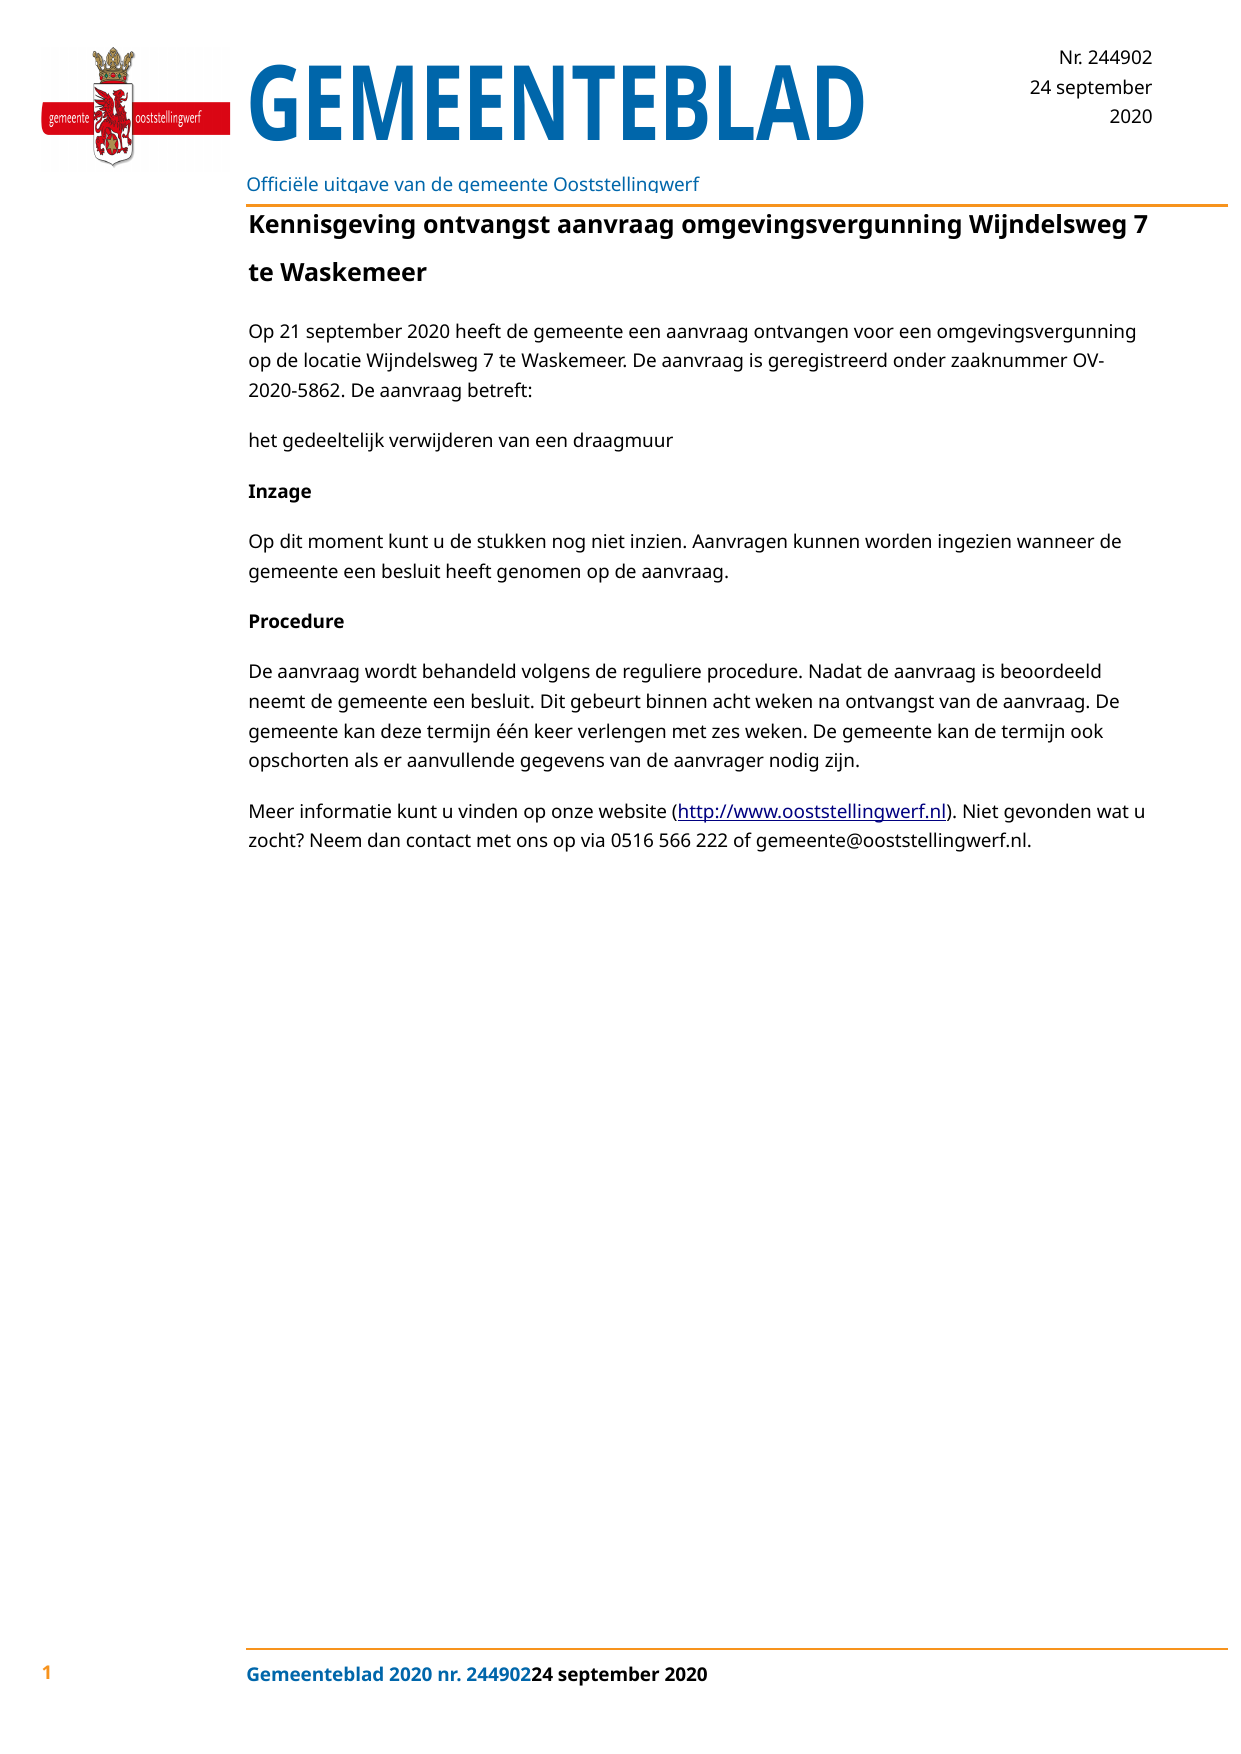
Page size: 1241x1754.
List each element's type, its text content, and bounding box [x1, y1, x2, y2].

text Inzage [248, 478, 1152, 504]
text het gedeeltelijk verwijderen van een draagmuur [248, 427, 1152, 453]
text De aanvraag wordt behandeld volgens de reguliere procedure. Nadat de aanvraag is beoordeeld neemt de gemeente een besluit. Dit gebeurt binnen acht weken na ontvangst van de aanvraag. De gemeente kan deze termijn één keer verlengen met zes weken. De gemeente kan de termijn ook opschorten als er aanvullende gegevens van de aanvrager nodig zijn. [248, 659, 1152, 773]
text Meer informatie kunt u vinden op onze website (http://www.ooststellingwerf.nl). Niet gevonden wat u zocht? Neem dan contact met ons op via 0516 566 222 of gemeente@ooststellingwerf.nl. [248, 798, 1152, 853]
text Op dit moment kunt u de stukken nog niet inzien. Aanvragen kunnen worden ingezien wanneer de gemeente een besluit heeft genomen op de aanvraag. [248, 528, 1152, 584]
text Op 21 september 2020 heeft de gemeente een aanvraag ontvangen voor een omgevingsvergunning op de locatie Wijndelsweg 7 te Waskemeer. De aanvraag is geregistreerd onder zaaknummer OV-2020-5862. De aanvraag betreft: [248, 318, 1152, 403]
text Procedure [248, 608, 1152, 634]
text Kennisgeving ontvangst aanvraag omgevingsvergunning Wijndelsweg 7 te Waskemeer [248, 207, 1152, 288]
picture [41, 47, 231, 172]
